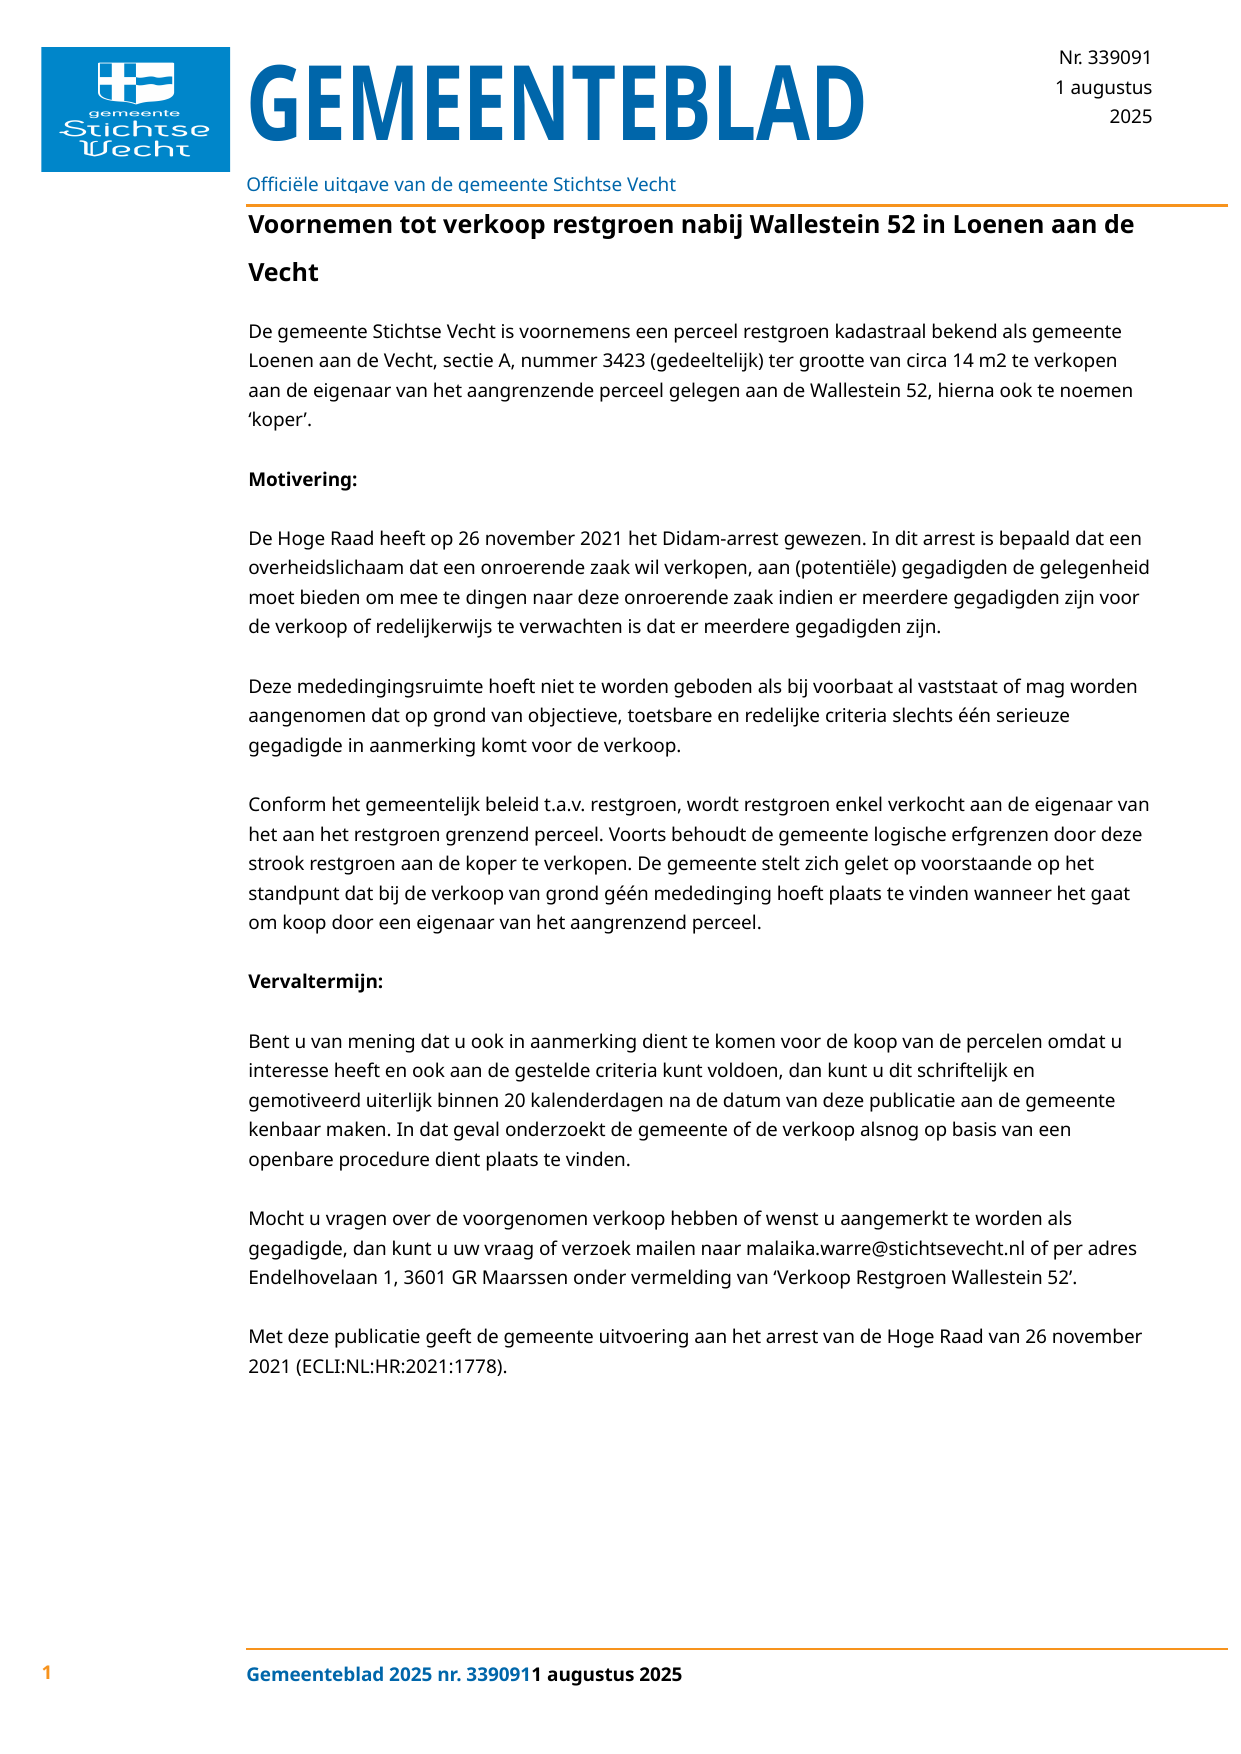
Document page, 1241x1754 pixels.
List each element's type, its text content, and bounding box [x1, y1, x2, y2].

text Voornemen tot verkoop restgroen nabij Wallestein 52 in Loenen aan de Vecht [248, 207, 1152, 288]
text Bent u van mening dat u ook in aanmerking dient te komen voor de koop van de percelen omdat u interesse heeft en ook aan de gestelde criteria kunt voldoen, dan kunt u dit schriftelijk en gemotiveerd uiterlijk binnen 20 kalenderdagen na de datum van deze publicatie aan de gemeente kenbaar maken. In dat geval onderzoekt de gemeente of de verkoop alsnog op basis van een openbare procedure dient plaats te vinden. [248, 1028, 1152, 1172]
text Motivering: [248, 466, 1152, 492]
picture [137, 63, 174, 103]
picture [99, 63, 135, 101]
text De gemeente Stichtse Vecht is voornemens een perceel restgroen kadastraal bekend als gemeente Loenen aan de Vecht, sectie A, nummer 3423 (gedeeltelijk) ter grootte van circa 14 m2 te verkopen aan de eigenaar van het aangrenzende perceel gelegen aan de Wallestein 52, hierna ook te noemen ‘koper’. [248, 318, 1152, 432]
text Met deze publicatie geeft de gemeente uitvoering aan het arrest van de Hoge Raad van 26 november 2021 (ECLI:NL:HR:2021:1778). [248, 1324, 1152, 1379]
text Conform het gemeentelijk beleid t.a.v. restgroen, wordt restgroen enkel verkocht aan de eigenaar van het aan het restgroen grenzend perceel. Voorts behoudt de gemeente logische erfgrenzen door deze strook restgroen aan de koper te verkopen. De gemeente stelt zich gelet op voorstaande op het standpunt dat bij de verkoop van grond géén mededinging hoeft plaats te vinden wanneer het gaat om koop door een eigenaar van het aangrenzend perceel. [248, 791, 1152, 935]
text De Hoge Raad heeft op 26 november 2021 het Didam-arrest gewezen. In dit arrest is bepaald dat een overheidslichaam dat een onroerende zaak wil verkopen, aan (potentiële) gegadigden de gelegenheid moet bieden om mee te dingen naar deze onroerende zaak indien er meerdere gegadigden zijn voor de verkoop of redelijkerwijs te verwachten is dat er meerdere gegadigden zijn. [248, 525, 1152, 639]
text Deze mededingingsruimte hoeft niet te worden geboden als bij voorbaat al vaststaat of mag worden aangenomen dat op grond van objectieve, toetsbare en redelijke criteria slechts één serieuze gegadigde in aanmerking komt voor de verkoop. [248, 673, 1152, 758]
text Vervaltermijn: [248, 969, 1152, 994]
text Mocht u vragen over de voorgenomen verkoop hebben of wenst u aangemerkt te worden als gegadigde, dan kunt u uw vraag of verzoek mailen naar malaika.warre@stichtsevecht.nl of per adres Endelhovelaan 1, 3601 GR Maarssen onder vermelding van ‘Verkoop Restgroen Wallestein 52’. [248, 1205, 1152, 1290]
